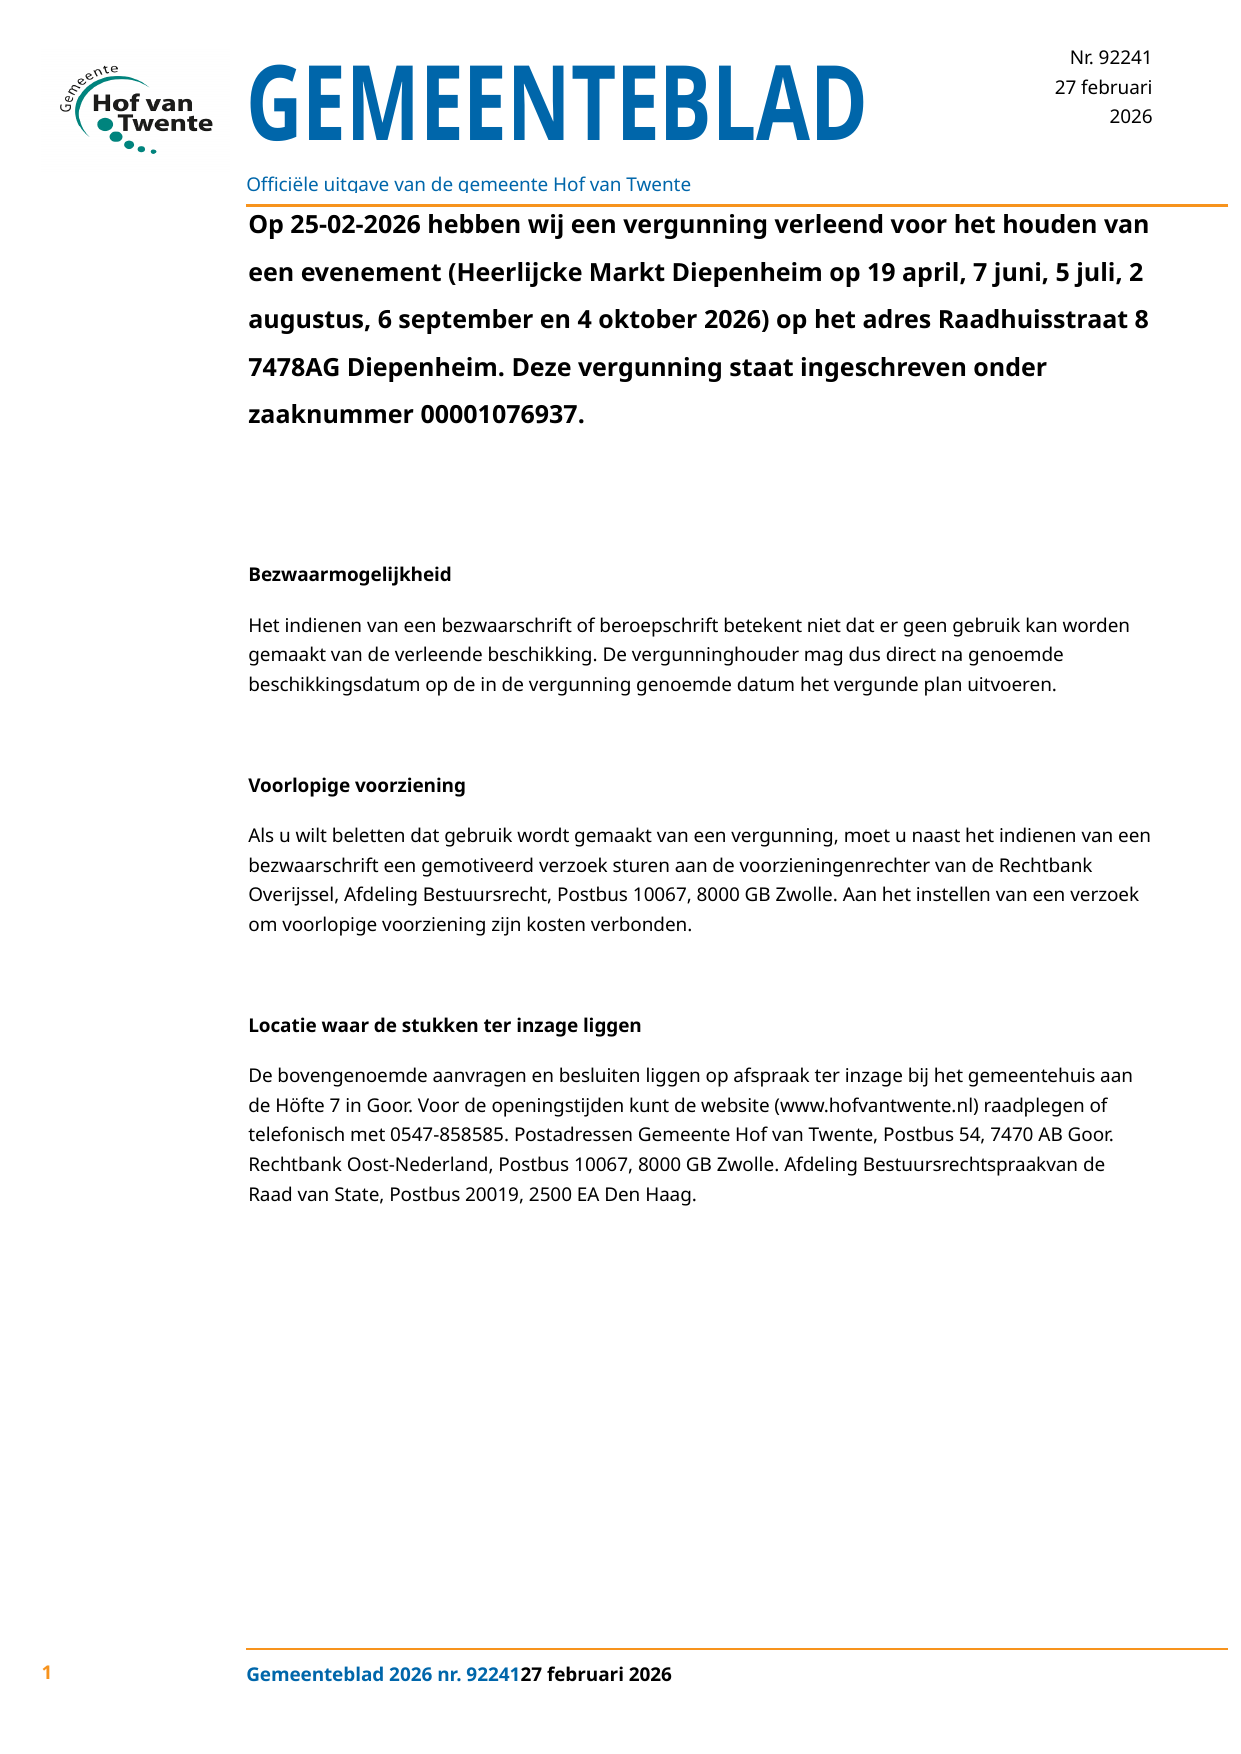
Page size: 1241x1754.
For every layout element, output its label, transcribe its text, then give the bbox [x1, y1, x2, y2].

text Op 25-02-2026 hebben wij een vergunning verleend voor het houden van een evenement (Heerlijcke Markt Diepenheim op 19 april, 7 juni, 5 juli, 2 augustus, 6 september en 4 oktober 2026) op het adres Raadhuisstraat 8 7478AG Diepenheim. Deze vergunning staat ingeschreven onder zaaknummer 00001076937. [248, 207, 1152, 431]
text De bovengenoemde aanvragen en besluiten liggen op afspraak ter inzage bij het gemeentehuis aan de Höfte 7 in Goor. Voor de openingstijden kunt de website (www.hofvantwente.nl) raadplegen of telefonisch met 0547-858585. Postadressen Gemeente Hof van Twente, Postbus 54, 7470 AB Goor. Rechtbank Oost-Nederland, Postbus 10067, 8000 GB Zwolle. Afdeling Bestuursrechtspraakvan de Raad van State, Postbus 20019, 2500 EA Den Haag. [248, 1062, 1152, 1206]
text Locatie waar de stukken ter inzage liggen [248, 1012, 1152, 1038]
text Het indienen van een bezwaarschrift of beroepschrift betekent niet dat er geen gebruik kan worden gemaakt van de verleende beschikking. De vergunninghouder mag dus direct na genoemde beschikkingsdatum op de in de vergunning genoemde datum het vergunde plan uitvoeren. [248, 612, 1152, 697]
text Als u wilt beletten dat gebruik wordt gemaakt van een vergunning, moet u naast het indienen van een bezwaarschrift een gemotiveerd verzoek sturen aan de voorzieningenrechter van de Rechtbank Overijssel, Afdeling Bestuursrecht, Postbus 10067, 8000 GB Zwolle. Aan het instellen van een verzoek om voorlopige voorziening zijn kosten verbonden. [248, 822, 1152, 937]
text Voorlopige voorziening [248, 772, 1152, 798]
picture [41, 47, 231, 172]
text Bezwaarmogelijkheid [248, 562, 1152, 587]
